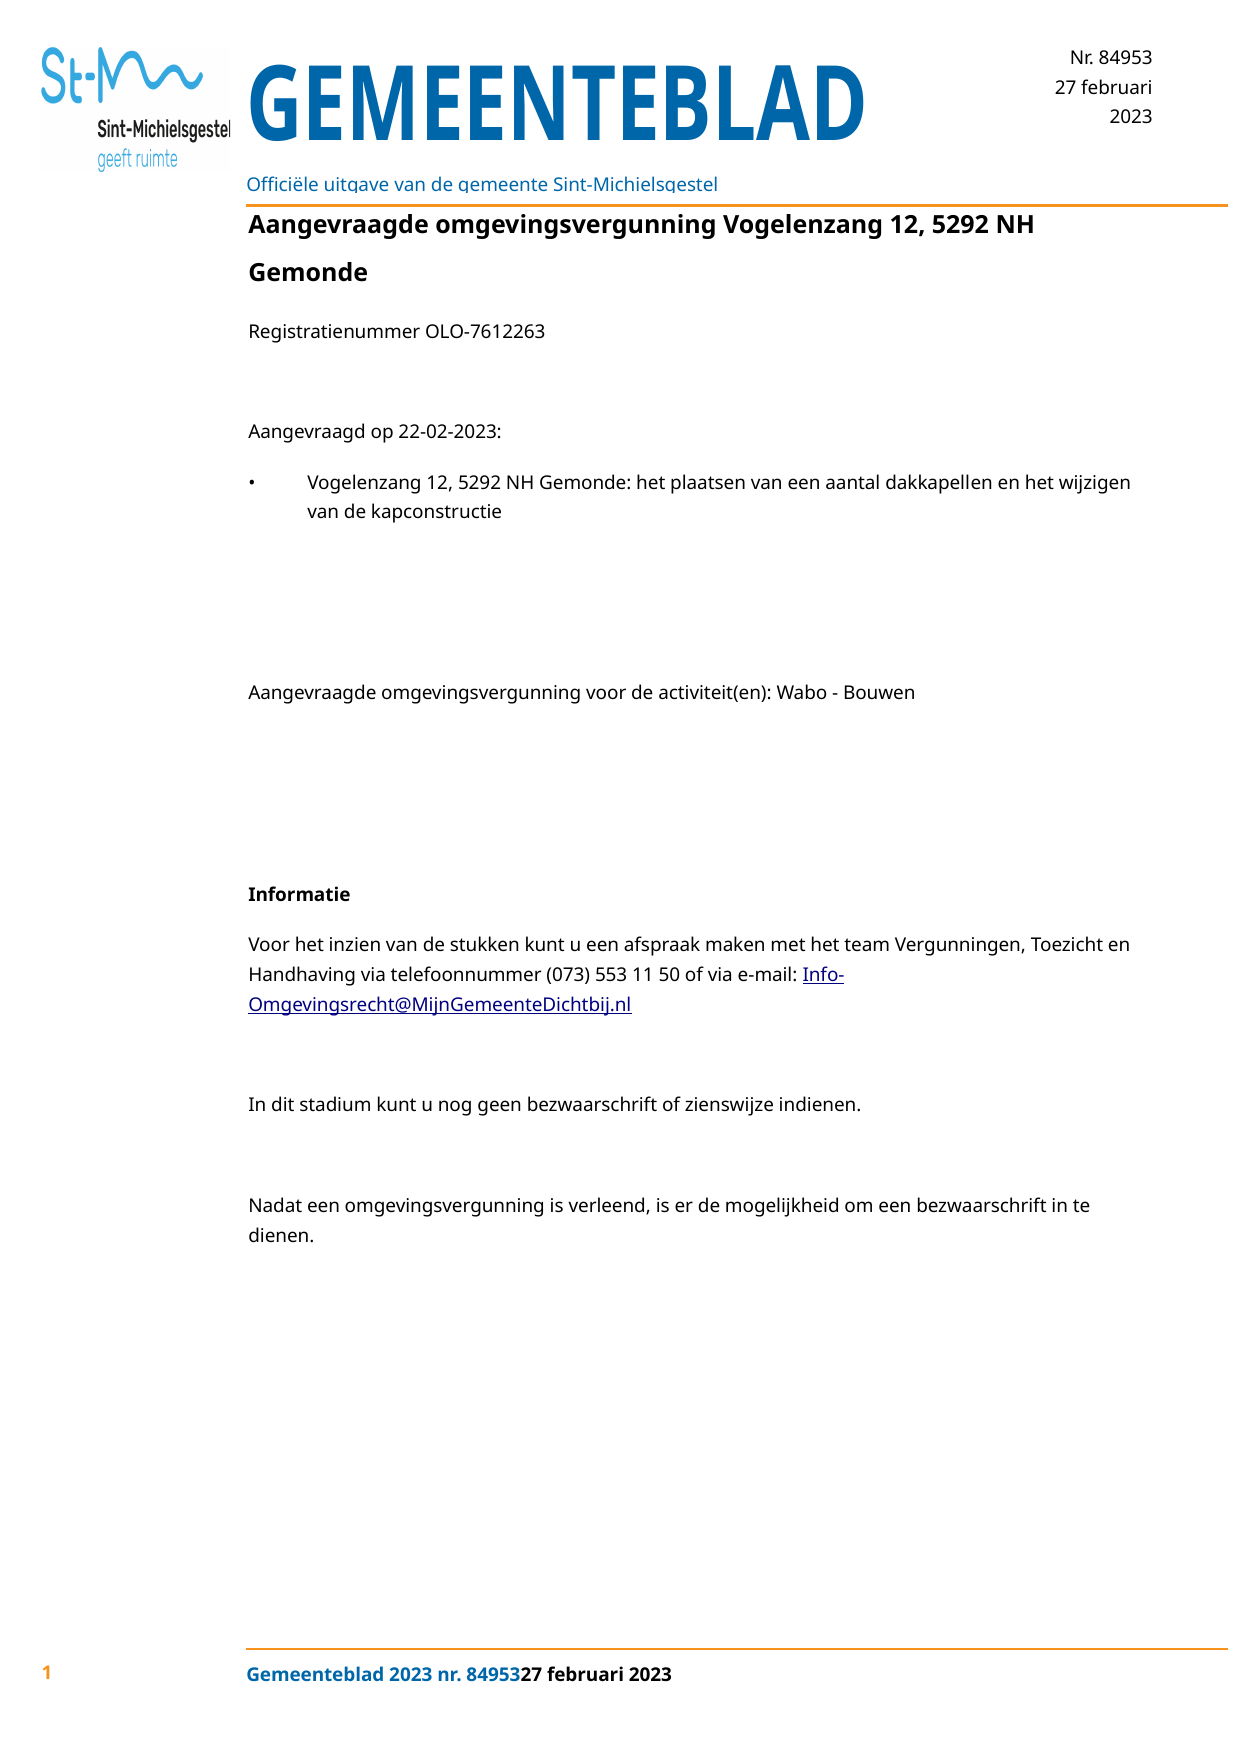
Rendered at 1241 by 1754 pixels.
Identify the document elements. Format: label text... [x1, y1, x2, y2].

text Voor het inzien van de stukken kunt u een afspraak maken met het team Vergunningen, Toezicht en Handhaving via telefoonnummer (073) 553 11 50 of via e-mail: Info-Omgevingsrecht@MijnGemeenteDichtbij.nl [248, 932, 1152, 1017]
text Aangevraagd op 22-02-2023: [248, 419, 1152, 444]
text In dit stadium kunt u nog geen bezwaarschrift of zienswijze indienen. [248, 1092, 1152, 1117]
text Aangevraagde omgevingsvergunning voor de activiteit(en): Wabo - Bouwen [248, 679, 1152, 705]
text Registratienummer OLO-7612263 [248, 318, 1152, 344]
list Vogelenzang 12, 5292 NH Gemonde: het plaatsen van een aantal dakkapell­en en het wijzigen van de kapconstr­uctie [248, 469, 1152, 524]
picture [41, 47, 231, 172]
text Nadat een omgevingsvergunning is verleend, is er de mogelijkheid om een bezwaarschrift in te dienen. [248, 1192, 1152, 1248]
text Informatie [248, 881, 1152, 907]
text Aangevraagde omgevingsvergunning Vogelenzang 12, 5292 NH Gemonde [248, 207, 1152, 288]
